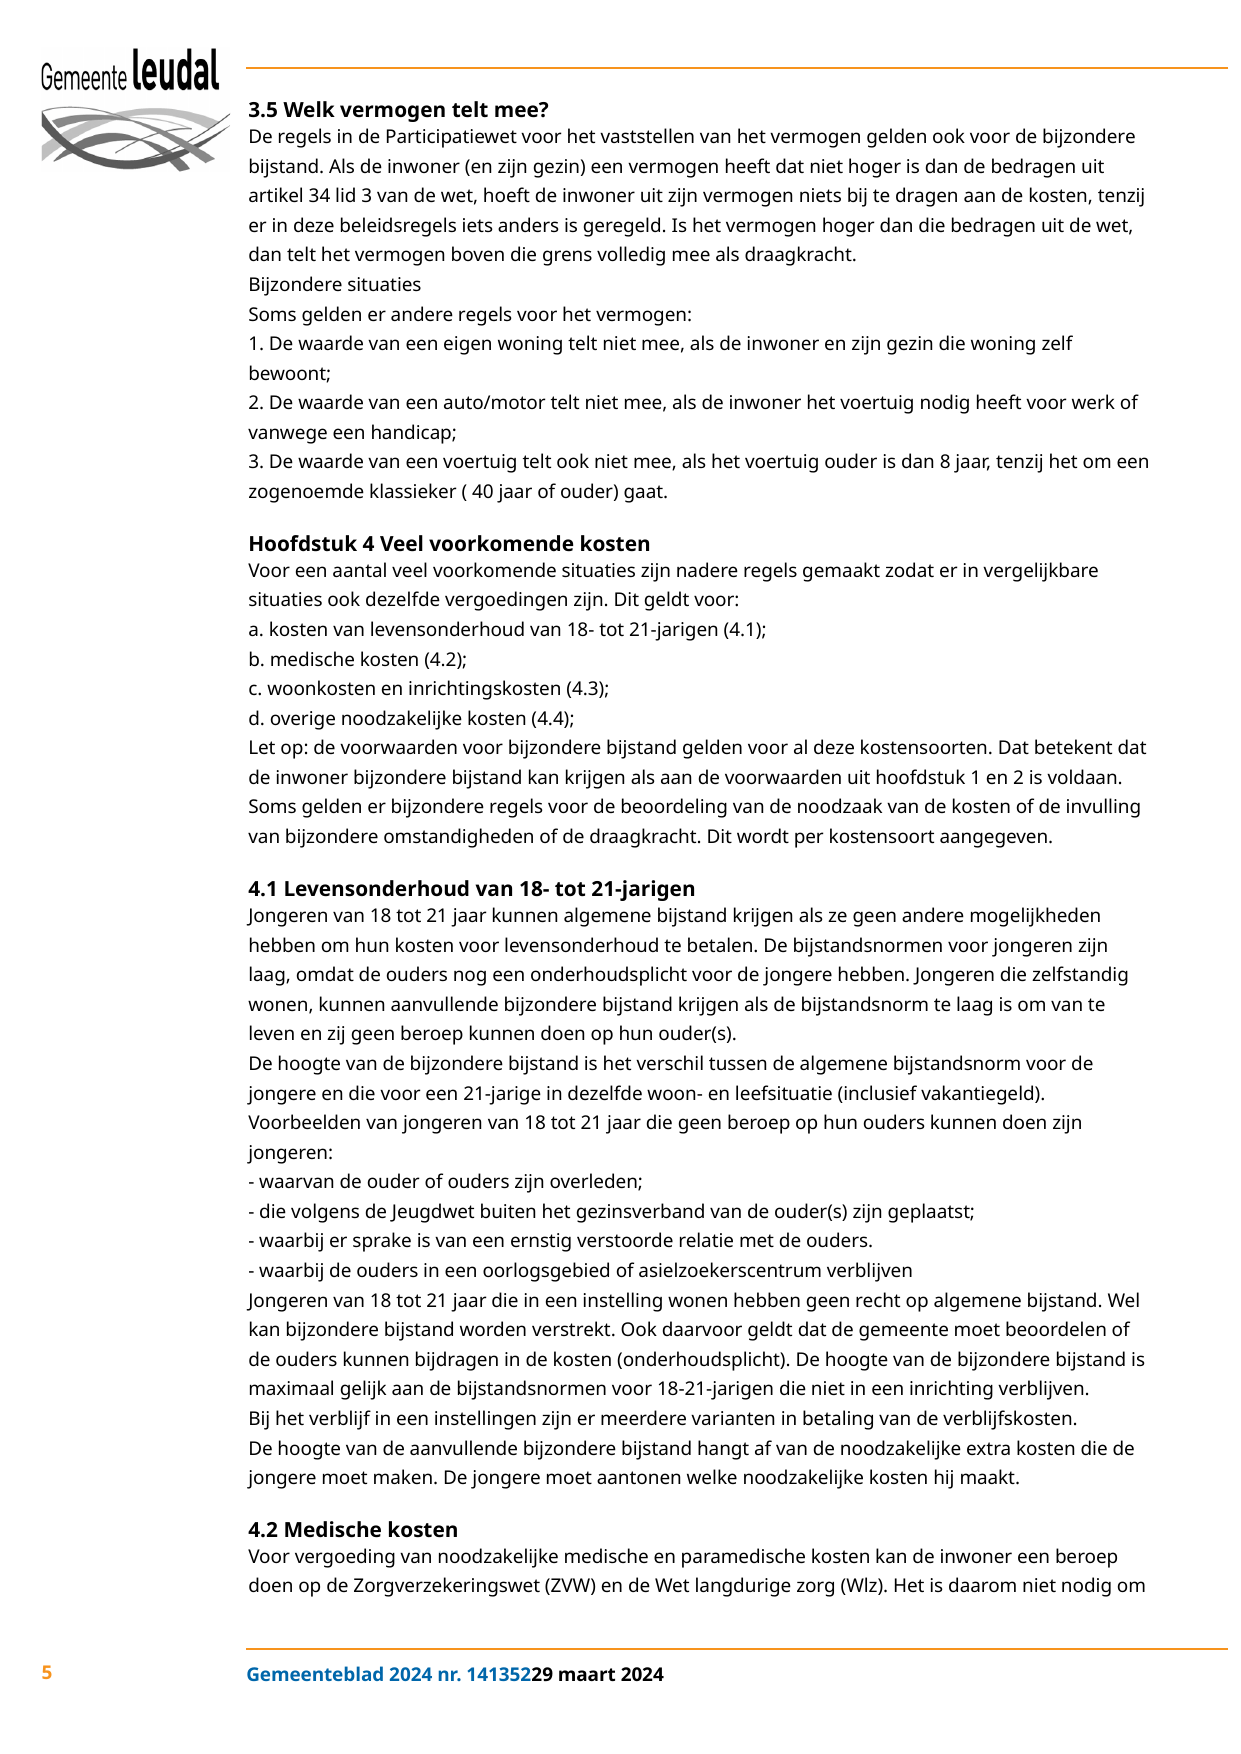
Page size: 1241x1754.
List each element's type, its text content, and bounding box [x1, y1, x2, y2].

text Voorbeelden van jongeren van 18 tot 21 jaar die geen beroep op hun ouders kunnen doen zijn jongeren: [248, 1109, 1152, 1164]
text a. kosten van levensonderhoud van 18- tot 21-jarigen (4.1); [248, 616, 1152, 642]
text Bij het verblijf in een instellingen zijn er meerdere varianten in betaling van de verblijfskosten. [248, 1405, 1152, 1431]
text 3.5 Welk vermogen telt mee? [248, 95, 1152, 123]
text Voor vergoeding van noodzakelijke medische en paramedische kosten kan de inwoner een beroep doen op de Zorgverzekeringswet (ZVW) en de Wet langdurige zorg (Wlz). Het is daarom niet nodig om [248, 1543, 1152, 1598]
text Hoofdstuk 4 Veel voorkomende kosten [248, 529, 1152, 557]
text Jongeren van 18 tot 21 jaar kunnen algemene bijstand krijgen als ze geen andere mogelijkheden hebben om hun kosten voor levensonderhoud te betalen. De bijstandsnormen voor jongeren zijn laag, omdat de ouders nog een onderhoudsplicht voor de jongere hebben. Jongeren die zelfstandig wonen, kunnen aanvullende bijzondere bijstand krijgen als de bijstandsnorm te laag is om van te leven en zij geen beroep kunnen doen op hun ouder(s). [248, 902, 1152, 1046]
text 2. De waarde van een auto/motor telt niet mee, als de inwoner het voertuig nodig heeft voor werk of vanwege een handicap; [248, 389, 1152, 445]
text Bijzondere situaties [248, 271, 1152, 297]
text 4.2 Medische kosten [248, 1515, 1152, 1543]
text 1. De waarde van een eigen woning telt niet mee, als de inwoner en zijn gezin die woning zelf bewoont; [248, 330, 1152, 386]
text Jongeren van 18 tot 21 jaar die in een instelling wonen hebben geen recht op algemene bijstand. Wel kan bijzondere bijstand worden verstrekt. Ook daarvoor geldt dat de gemeente moet beoordelen of de ouders kunnen bijdragen in de kosten (onderhoudsplicht). De hoogte van de bijzondere bijstand is maximaal gelijk aan de bijstandsnormen voor 18-21-jarigen die niet in een inrichting verblijven. [248, 1287, 1152, 1401]
text b. medische kosten (4.2); [248, 646, 1152, 672]
text De hoogte van de bijzondere bijstand is het verschil tussen de algemene bijstandsnorm voor de jongere en die voor een 21-jarige in dezelfde woon- en leefsituatie (inclusief vakantiegeld). [248, 1050, 1152, 1105]
text c. woonkosten en inrichtingskosten (4.3); [248, 675, 1152, 701]
text 3. De waarde van een voertuig telt ook niet mee, als het voertuig ouder is dan 8 jaar, tenzij het om een zogenoemde klassieker ( 40 jaar of ouder) gaat. [248, 449, 1152, 504]
text De hoogte van de aanvullende bijzondere bijstand hangt af van de noodzakelijke extra kosten die de jongere moet maken. De jongere moet aantonen welke noodzakelijke kosten hij maakt. [248, 1435, 1152, 1490]
text Voor een aantal veel voorkomende situaties zijn nadere regels gemaakt zodat er in vergelijkbare situaties ook dezelfde vergoedingen zijn. Dit geldt voor: [248, 557, 1152, 612]
text De regels in de Participatiewet voor het vaststellen van het vermogen gelden ook voor de bijzondere bijstand. Als de inwoner (en zijn gezin) een vermogen heeft dat niet hoger is dan de bedragen uit artikel 34 lid 3 van de wet, hoeft de inwoner uit zijn vermogen niets bij te dragen aan de kosten, tenzij er in deze beleidsregels iets anders is geregeld. Is het vermogen hoger dan die bedragen uit de wet, dan telt het vermogen boven die grens volledig mee als draagkracht. [248, 123, 1152, 267]
text Soms gelden er andere regels voor het vermogen: [248, 301, 1152, 326]
text - waarvan de ouder of ouders zijn overleden; [248, 1168, 1152, 1194]
text Let op: de voorwaarden voor bijzondere bijstand gelden voor al deze kostensoorten. Dat betekent dat de inwoner bijzondere bijstand kan krijgen als aan de voorwaarden uit hoofdstuk 1 en 2 is voldaan. Soms gelden er bijzondere regels voor de beoordeling van de noodzaak van de kosten of de invulling van bijzondere omstandigheden of de draagkracht. Dit wordt per kostensoort aangegeven. [248, 734, 1152, 849]
text 4.1 Levensonderhoud van 18- tot 21-jarigen [248, 874, 1152, 902]
picture [41, 47, 231, 172]
text d. overige noodzakelijke kosten (4.4); [248, 705, 1152, 731]
text - die volgens de Jeugdwet buiten het gezinsverband van de ouder(s) zijn geplaatst; [248, 1198, 1152, 1224]
text - waarbij er sprake is van een ernstig verstoorde relatie met de ouders. [248, 1228, 1152, 1253]
text - waarbij de ouders in een oorlogsgebied of asielzoekerscentrum verblijven [248, 1257, 1152, 1283]
